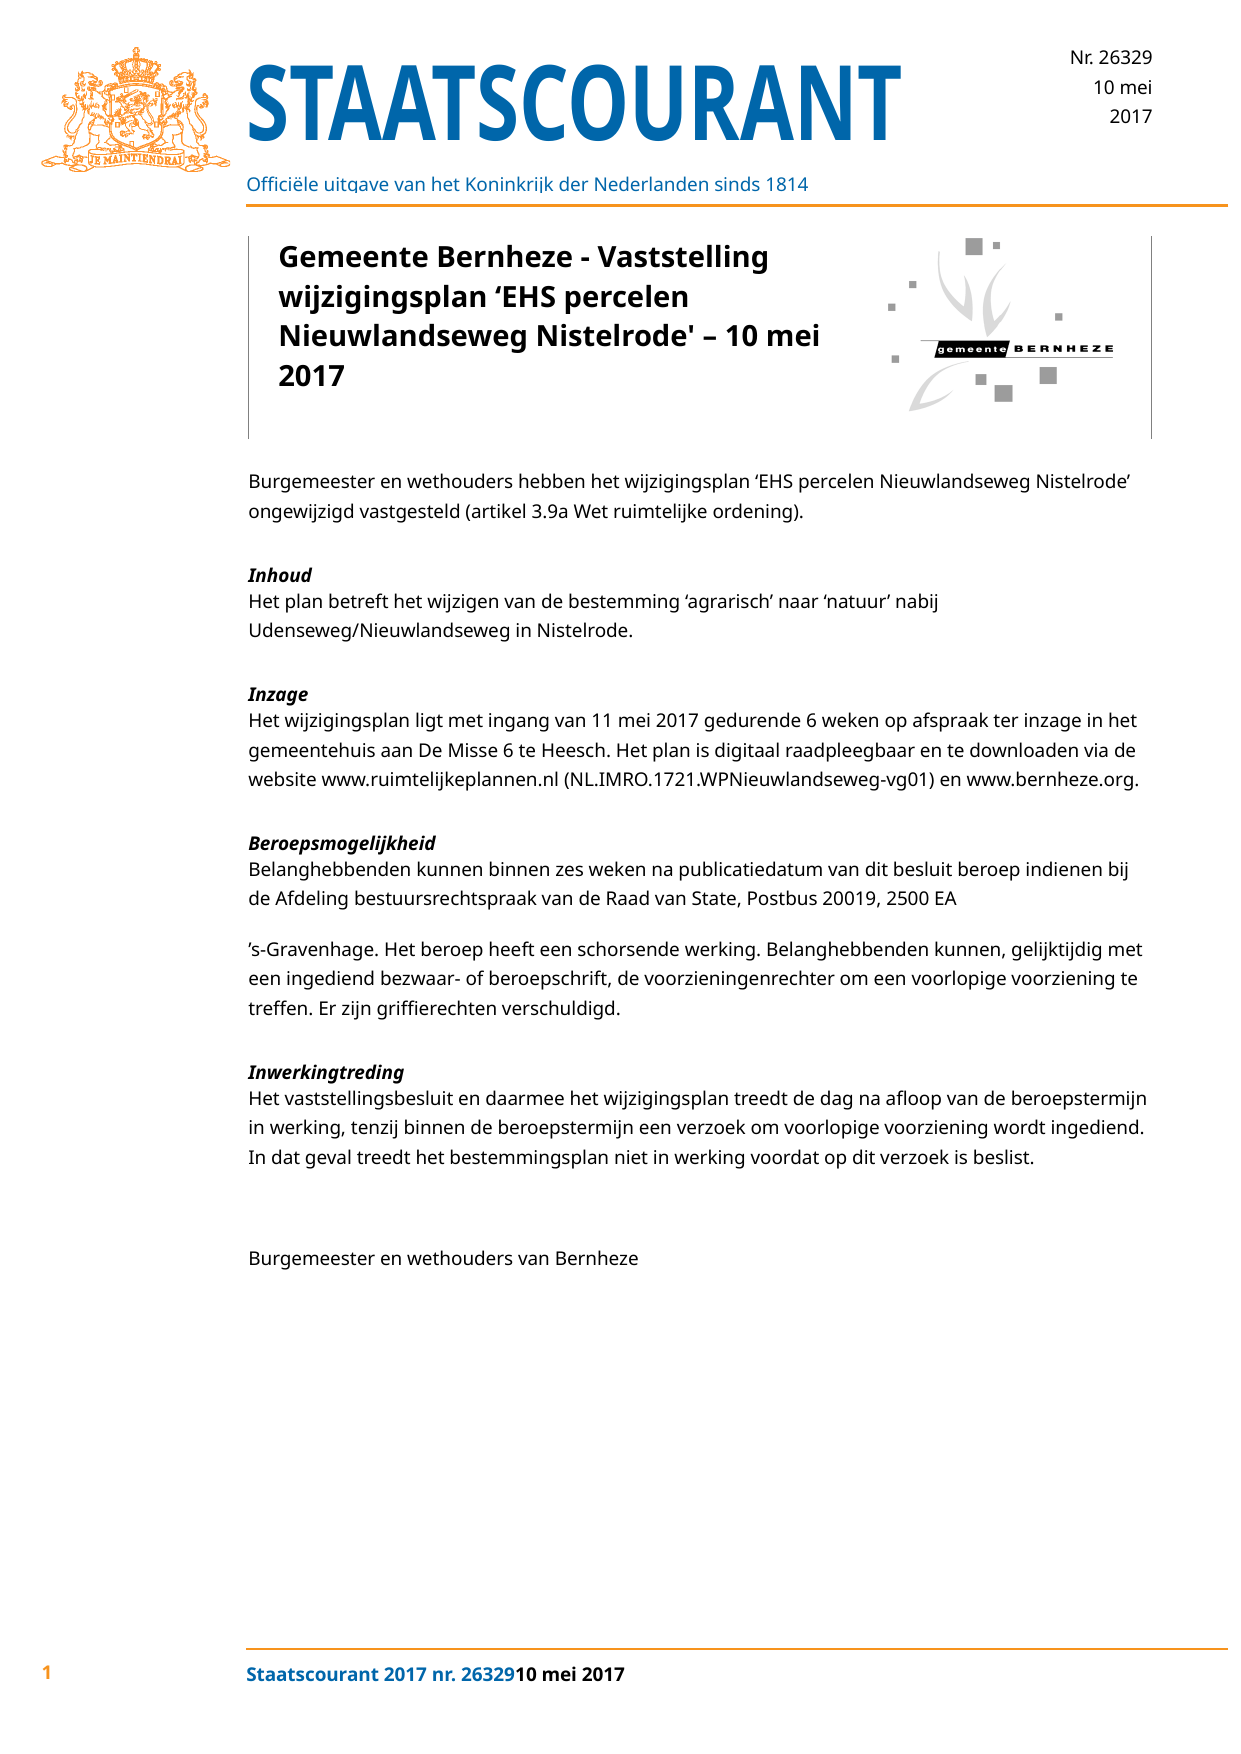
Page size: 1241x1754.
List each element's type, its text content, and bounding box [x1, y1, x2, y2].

table_header Gemeente Bernheze - Vaststelling wijzigingsplan ‘EHS percelen Nieuwlandseweg Nistelrode' – 10 mei 2017 [249, 236, 850, 439]
text Burgemeester en wethouders van Bernheze [248, 1245, 1152, 1271]
text Het wijzigingsplan ligt met ingang van 11 mei 2017 gedurende 6 weken op afspraak ter inzage in het gemeentehuis aan De Misse 6 te Heesch. Het plan is digitaal raadpleegbaar en te downloaden via de website www.ruimtelijkeplannen.nl (NL.IMRO.1721.WPNieuwlandseweg-vg01) en www.bernheze.org. [248, 707, 1152, 792]
picture [41, 47, 231, 172]
text Inwerkingtreding [248, 1059, 1152, 1085]
table_header [850, 236, 886, 413]
text ’s-Gravenhage. Het beroep heeft een schorsende werking. Belanghebbenden kunnen, gelijktijdig met een ingediend bezwaar- of beroepschrift, de voorzieningenrechter om een voorlopige voorziening te treffen. Er zijn griffierechten verschuldigd. [248, 936, 1152, 1021]
text Burgemeester en wethouders hebben het wijzigingsplan ‘EHS percelen Nieuwlandseweg Nistelrode’ ongewijzigd vastgesteld (artikel 3.9a Wet ruimtelijke ordening). [248, 469, 1152, 524]
table_header [850, 414, 1151, 439]
text Belanghebbenden kunnen binnen zes weken na publicatiedatum van dit besluit beroep indienen bij de Afdeling bestuursrechtspraak van de Raad van State, Postbus 20019, 2500 EA [248, 856, 1152, 911]
picture [886, 236, 1115, 414]
text Het vaststellingsbesluit en daarmee het wijzigingsplan treedt de dag na afloop van de beroepstermijn in werking, tenzij binnen de beroepstermijn een verzoek om voorlopige voorziening wordt ingediend. In dat geval treedt het bestemmingsplan niet in werking voordat op dit verzoek is beslist. [248, 1085, 1152, 1170]
text Inzage [248, 681, 1152, 707]
table_header [1115, 236, 1151, 413]
text Inhoud [248, 562, 1152, 588]
text Het plan betreft het wijzigen van de bestemming ‘agrarisch’ naar ‘natuur’ nabij Udenseweg/Nieuwlandseweg in Nistelrode. [248, 588, 1152, 643]
text Beroepsmogelijkheid [248, 830, 1152, 856]
